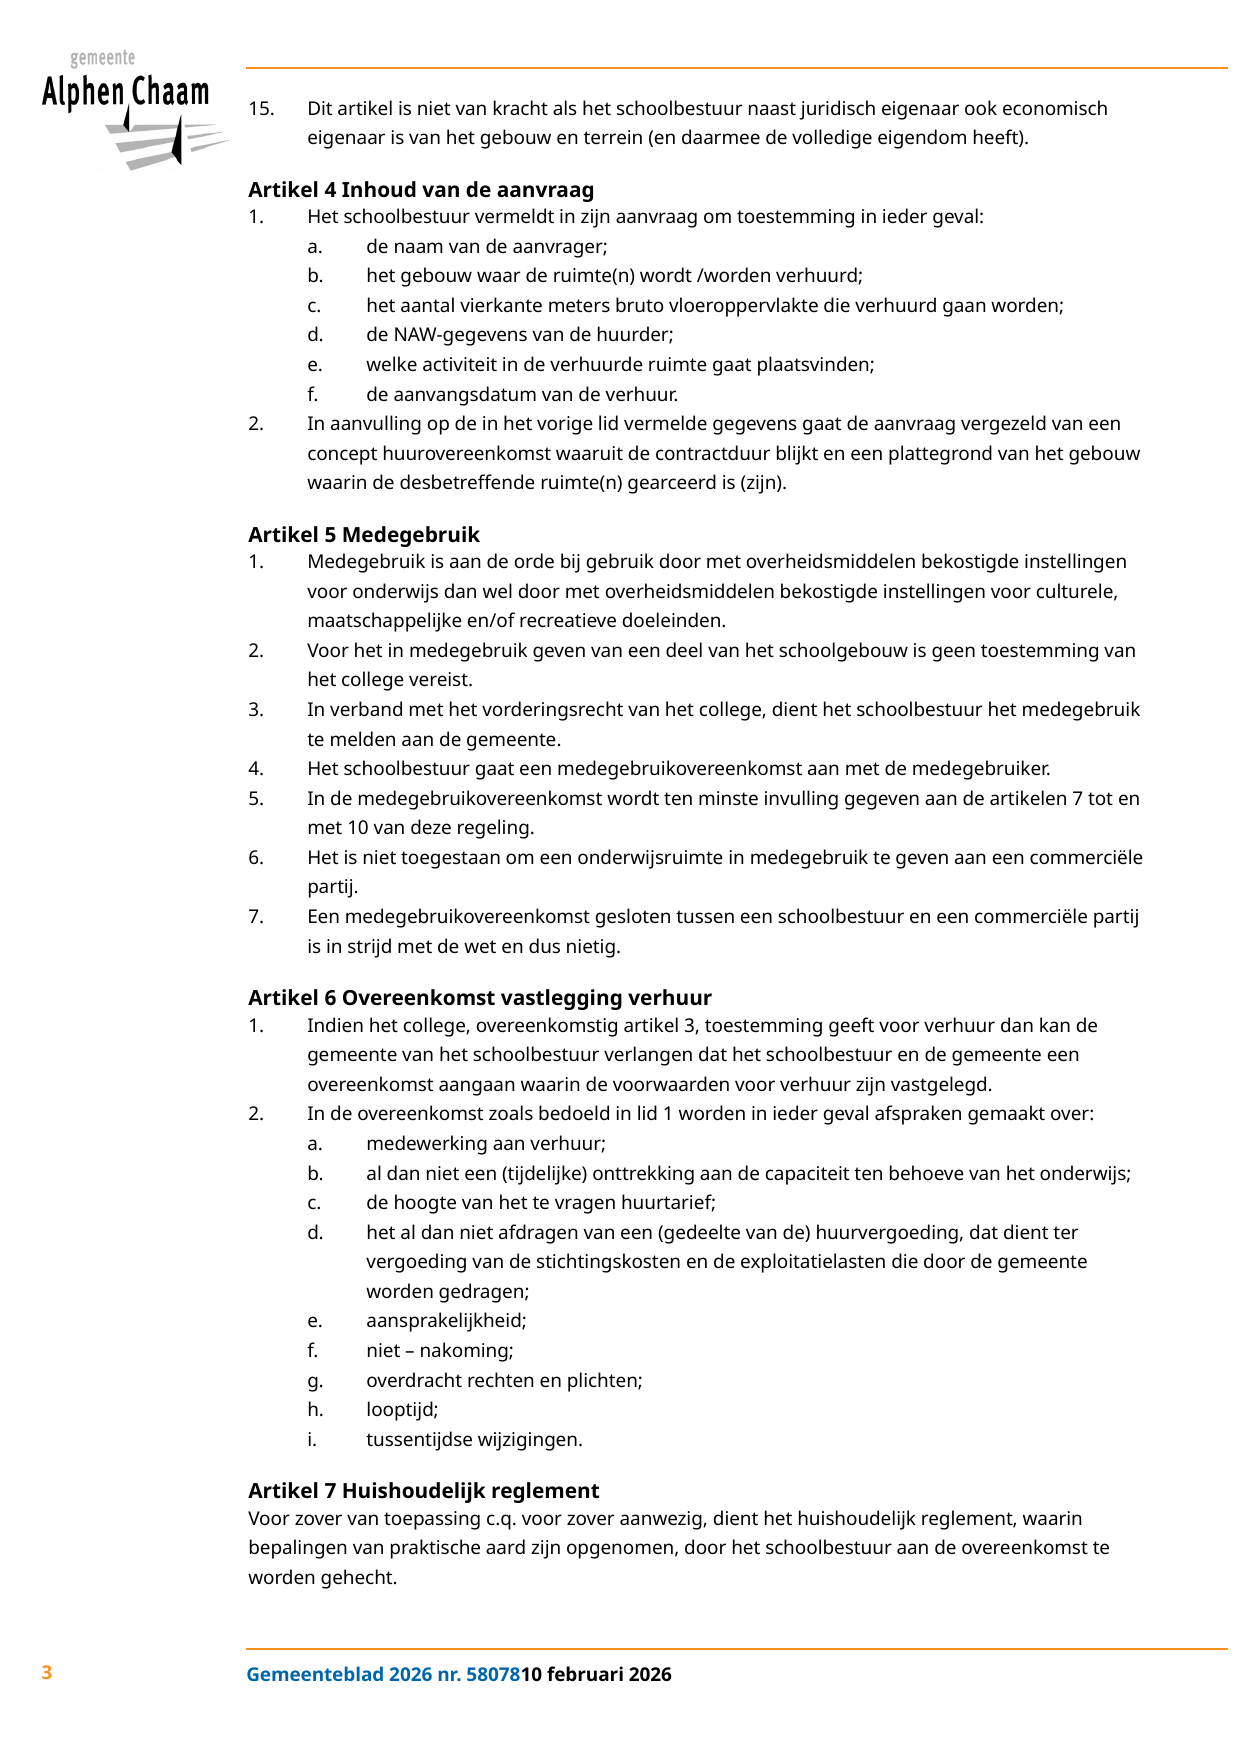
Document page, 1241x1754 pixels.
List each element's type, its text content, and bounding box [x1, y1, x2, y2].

list het gebouw waar de ruimte(n) wordt /worden verhuurd; [307, 262, 1152, 288]
list Dit artikel is niet van kracht als het schoolbestuur naast juridisch eigenaar ook economisch eigenaar is van het gebouw en terrein (en daarmee de volledige eigendom heeft). [248, 95, 1152, 150]
list In verband met het vorderingsrecht van het college, dient het schoolbestuur het medegebruik te melden aan de gemeente. [248, 696, 1152, 752]
text Artikel 4 Inhoud van de aanvraag [248, 175, 1152, 203]
list In de overeenkomst zoals bedoeld in lid 1 worden in ieder geval afspraken gemaakt over: [248, 1101, 1152, 1126]
list Voor het in medegebruik geven van een deel van het schoolgebouw is geen toestemming van het college vereist. [248, 637, 1152, 692]
text Artikel 5 Medegebruik [248, 520, 1152, 548]
list de NAW-gegevens van de huurder; [307, 322, 1152, 347]
list welke activiteit in de verhuurde ruimte gaat plaatsvinden; [307, 351, 1152, 377]
list looptijd; [307, 1396, 1152, 1422]
text Artikel 7 Huishoudelijk reglement [248, 1476, 1152, 1505]
list de hoogte van het te vragen huurtarief; [307, 1189, 1152, 1215]
list Het schoolbestuur gaat een medegebruikovereenkomst aan met de medegebruiker. [248, 755, 1152, 781]
list Het is niet toegestaan om een onderwijsruimte in medegebruik te geven aan een commerciële partij. [248, 844, 1152, 899]
list In aanvulling op de in het vorige lid vermelde gegevens gaat de aanvraag vergezeld van een concept huurovereenkomst waaruit de contractduur blijkt en een plattegrond van het gebouw waarin de desbetreffende ruimte(n) gearceerd is (zijn). [248, 410, 1152, 495]
text Artikel 6 Overeenkomst vastlegging verhuur [248, 983, 1152, 1012]
picture [41, 47, 231, 172]
list het aantal vierkante meters bruto vloeroppervlakte die verhuurd gaan worden; [307, 292, 1152, 318]
list de aanvangsdatum van de verhuur. [307, 381, 1152, 406]
list niet – nakoming; [307, 1337, 1152, 1363]
list Het schoolbestuur vermeldt in zijn aanvraag om toestemming in ieder geval: [248, 203, 1152, 229]
list al dan niet een (tijdelijke) onttrekking aan de capaciteit ten behoeve van het onderwijs; [307, 1160, 1152, 1185]
list In de medegebruikovereenkomst wordt ten minste invulling gegeven aan de artikelen 7 tot en met 10 van deze regeling. [248, 785, 1152, 840]
list Indien het college, overeenkomstig artikel 3, toestemming geeft voor verhuur dan kan de gemeente van het schoolbestuur verlangen dat het schoolbestuur en de gemeente een overeenkomst aangaan waarin de voorwaarden voor verhuur zijn vastgelegd. [248, 1012, 1152, 1097]
list Een medegebruikovereenkomst gesloten tussen een schoolbestuur en een commerciële partij is in strijd met de wet en dus nietig. [248, 903, 1152, 959]
list overdracht rechten en plichten; [307, 1367, 1152, 1392]
list het al dan niet afdragen van een (gedeelte van de) huurvergoeding, dat dient ter vergoeding van de stichtingskosten en de exploitatielasten die door de gemeente worden gedragen; [307, 1219, 1152, 1304]
list medewerking aan verhuur; [307, 1130, 1152, 1156]
list Medegebruik is aan de orde bij gebruik door met overheidsmiddelen bekostigde instellingen voor onderwijs dan wel door met overheidsmiddelen bekostigde instellingen voor culturele, maatschappelijke en/of recreatieve doeleinden. [248, 548, 1152, 633]
text Voor zover van toepassing c.q. voor zover aanwezig, dient het huishoudelijk reglement, waarin bepalingen van praktische aard zijn opgenomen, door het schoolbestuur aan de overeenkomst te worden gehecht. [248, 1505, 1152, 1590]
list de naam van de aanvrager; [307, 233, 1152, 258]
list aansprakelijkheid; [307, 1308, 1152, 1333]
list tussentijdse wijzigingen. [307, 1426, 1152, 1452]
